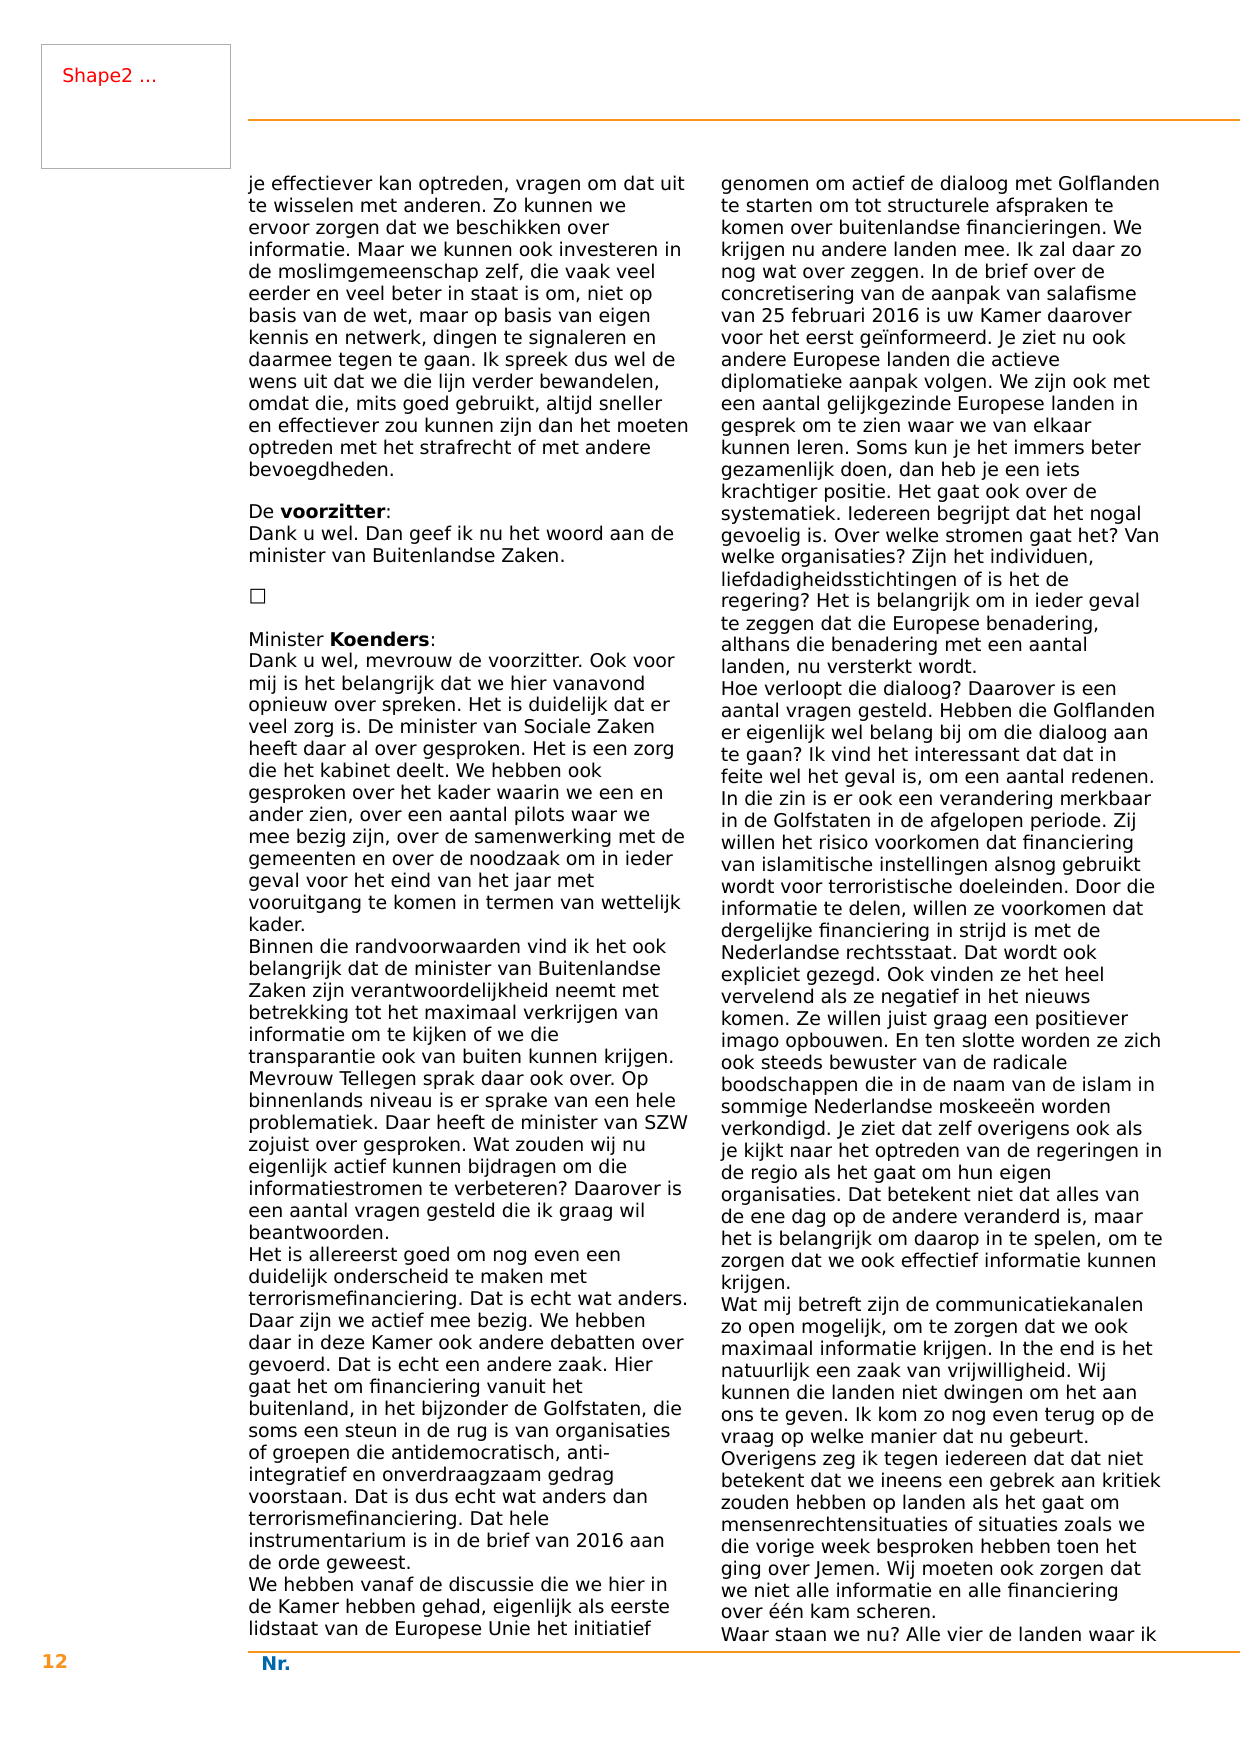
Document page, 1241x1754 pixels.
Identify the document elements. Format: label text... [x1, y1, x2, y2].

text Het is allereerst goed om nog even een duidelijk onderscheid te maken met terrorismefinanciering. Dat is echt wat anders. Daar zijn we actief mee bezig. We hebben daar in deze Kamer ook andere debatten over gevoerd. Dat is echt een andere zaak. Hier gaat het om financiering vanuit het buitenland, in het bijzonder de Golfstaten, die soms een steun in de rug is van organisaties of groepen die antidemocratisch, anti-integratief en onverdraagzaam gedrag voorstaan. Dat is dus echt wat anders dan terrorismefinanciering. Dat hele instrumentarium is in de brief van 2016 aan de orde geweest. [248, 1244, 691, 1573]
text je effectiever kan optreden, vragen om dat uit te wisselen met anderen. Zo kunnen we ervoor zorgen dat we beschikken over informatie. Maar we kunnen ook investeren in de moslimgemeenschap zelf, die vaak veel eerder en veel beter in staat is om, niet op basis van de wet, maar op basis van eigen kennis en netwerk, dingen te signaleren en daarmee tegen te gaan. Ik spreek dus wel de wens uit dat we die lijn verder bewandelen, omdat die, mits goed gebruikt, altijd sneller en effectiever zou kunnen zijn dan het moeten optreden met het strafrecht of met andere bevoegdheden. [248, 173, 691, 481]
text Minister Koenders: [248, 628, 691, 650]
text Binnen die randvoorwaarden vind ik het ook belangrijk dat de minister van Buitenlandse Zaken zijn verantwoordelijkheid neemt met betrekking tot het maximaal verkrijgen van informatie om te kijken of we die transparantie ook van buiten kunnen krijgen. Mevrouw Tellegen sprak daar ook over. Op binnenlands niveau is er sprake van een hele problematiek. Daar heeft de minister van SZW zojuist over gesproken. Wat zouden wij nu eigenlijk actief kunnen bijdragen om die informatiestromen te verbeteren? Daarover is een aantal vragen gesteld die ik graag wil beantwoorden. [248, 936, 691, 1244]
text Wat mij betreft zijn de communicatiekanalen zo open mogelijk, om te zorgen dat we ook maximaal informatie krijgen. In the end is het natuurlijk een zaak van vrijwilligheid. Wij kunnen die landen niet dwingen om het aan ons te geven. Ik kom zo nog even terug op de vraag op welke manier dat nu gebeurt. Overigens zeg ik tegen iedereen dat dat niet betekent dat we ineens een gebrek aan kritiek zouden hebben op landen als het gaat om mensenrechtensituaties of situaties zoals we die vorige week besproken hebben toen het ging over Jemen. Wij moeten ook zorgen dat we niet alle informatie en alle financiering over één kam scheren. [721, 1294, 1163, 1623]
text De voorzitter: [248, 501, 691, 522]
text We hebben vanaf de discussie die we hier in de Kamer hebben gehad, eigenlijk als eerste lidstaat van de Europese Unie het initiatief [248, 1573, 691, 1639]
text Waar staan we nu? Alle vier de landen waar ik [721, 1623, 1163, 1645]
text genomen om actief de dialoog met Golflanden te starten om tot structurele afspraken te komen over buitenlandse financieringen. We krijgen nu andere landen mee. Ik zal daar zo nog wat over zeggen. In de brief over de concretisering van de aanpak van salafisme van 25 februari 2016 is uw Kamer daarover voor het eerst geïnformeerd. Je ziet nu ook andere Europese landen die actieve diplomatieke aanpak volgen. We zijn ook met een aantal gelijkgezinde Europese landen in gesprek om te zien waar we van elkaar kunnen leren. Soms kun je het immers beter gezamenlijk doen, dan heb je een iets krachtiger positie. Het gaat ook over de systematiek. Iedereen begrijpt dat het nogal gevoelig is. Over welke stromen gaat het? Van welke organisaties? Zijn het individuen, liefdadigheidsstichtingen of is het de regering? Het is belangrijk om in ieder geval te zeggen dat die Europese benadering, althans die benadering met een aantal landen, nu versterkt wordt. [721, 173, 1163, 678]
text Dank u wel, mevrouw de voorzitter. Ook voor mij is het belangrijk dat we hier vanavond opnieuw over spreken. Het is duidelijk dat er veel zorg is. De minister van Sociale Zaken heeft daar al over gesproken. Het is een zorg die het kabinet deelt. We hebben ook gesproken over het kader waarin we een en ander zien, over een aantal pilots waar we mee bezig zijn, over de samenwerking met de gemeenten en over de noodzaak om in ieder geval voor het eind van het jaar met vooruitgang te komen in termen van wettelijk kader. [248, 650, 691, 936]
text Dank u wel. Dan geef ik nu het woord aan de minister van Buitenlandse Zaken. [248, 522, 691, 566]
text ⬜ [248, 586, 691, 608]
text Hoe verloopt die dialoog? Daarover is een aantal vragen gesteld. Hebben die Golflanden er eigenlijk wel belang bij om die dialoog aan te gaan? Ik vind het interessant dat dat in feite wel het geval is, om een aantal redenen. In die zin is er ook een verandering merkbaar in de Golfstaten in de afgelopen periode. Zij willen het risico voorkomen dat financiering van islamitische instellingen alsnog gebruikt wordt voor terroristische doeleinden. Door die informatie te delen, willen ze voorkomen dat dergelijke financiering in strijd is met de Nederlandse rechtsstaat. Dat wordt ook expliciet gezegd. Ook vinden ze het heel vervelend als ze negatief in het nieuws komen. Ze willen juist graag een positiever imago opbouwen. En ten slotte worden ze zich ook steeds bewuster van de radicale boodschappen die in de naam van de islam in sommige Nederlandse moskeeën worden verkondigd. Je ziet dat zelf overigens ook als je kijkt naar het optreden van de regeringen in de regio als het gaat om hun eigen organisaties. Dat betekent niet dat alles van de ene dag op de andere veranderd is, maar het is belangrijk om daarop in te spelen, om te zorgen dat we ook effectief informatie kunnen krijgen. [721, 678, 1163, 1294]
